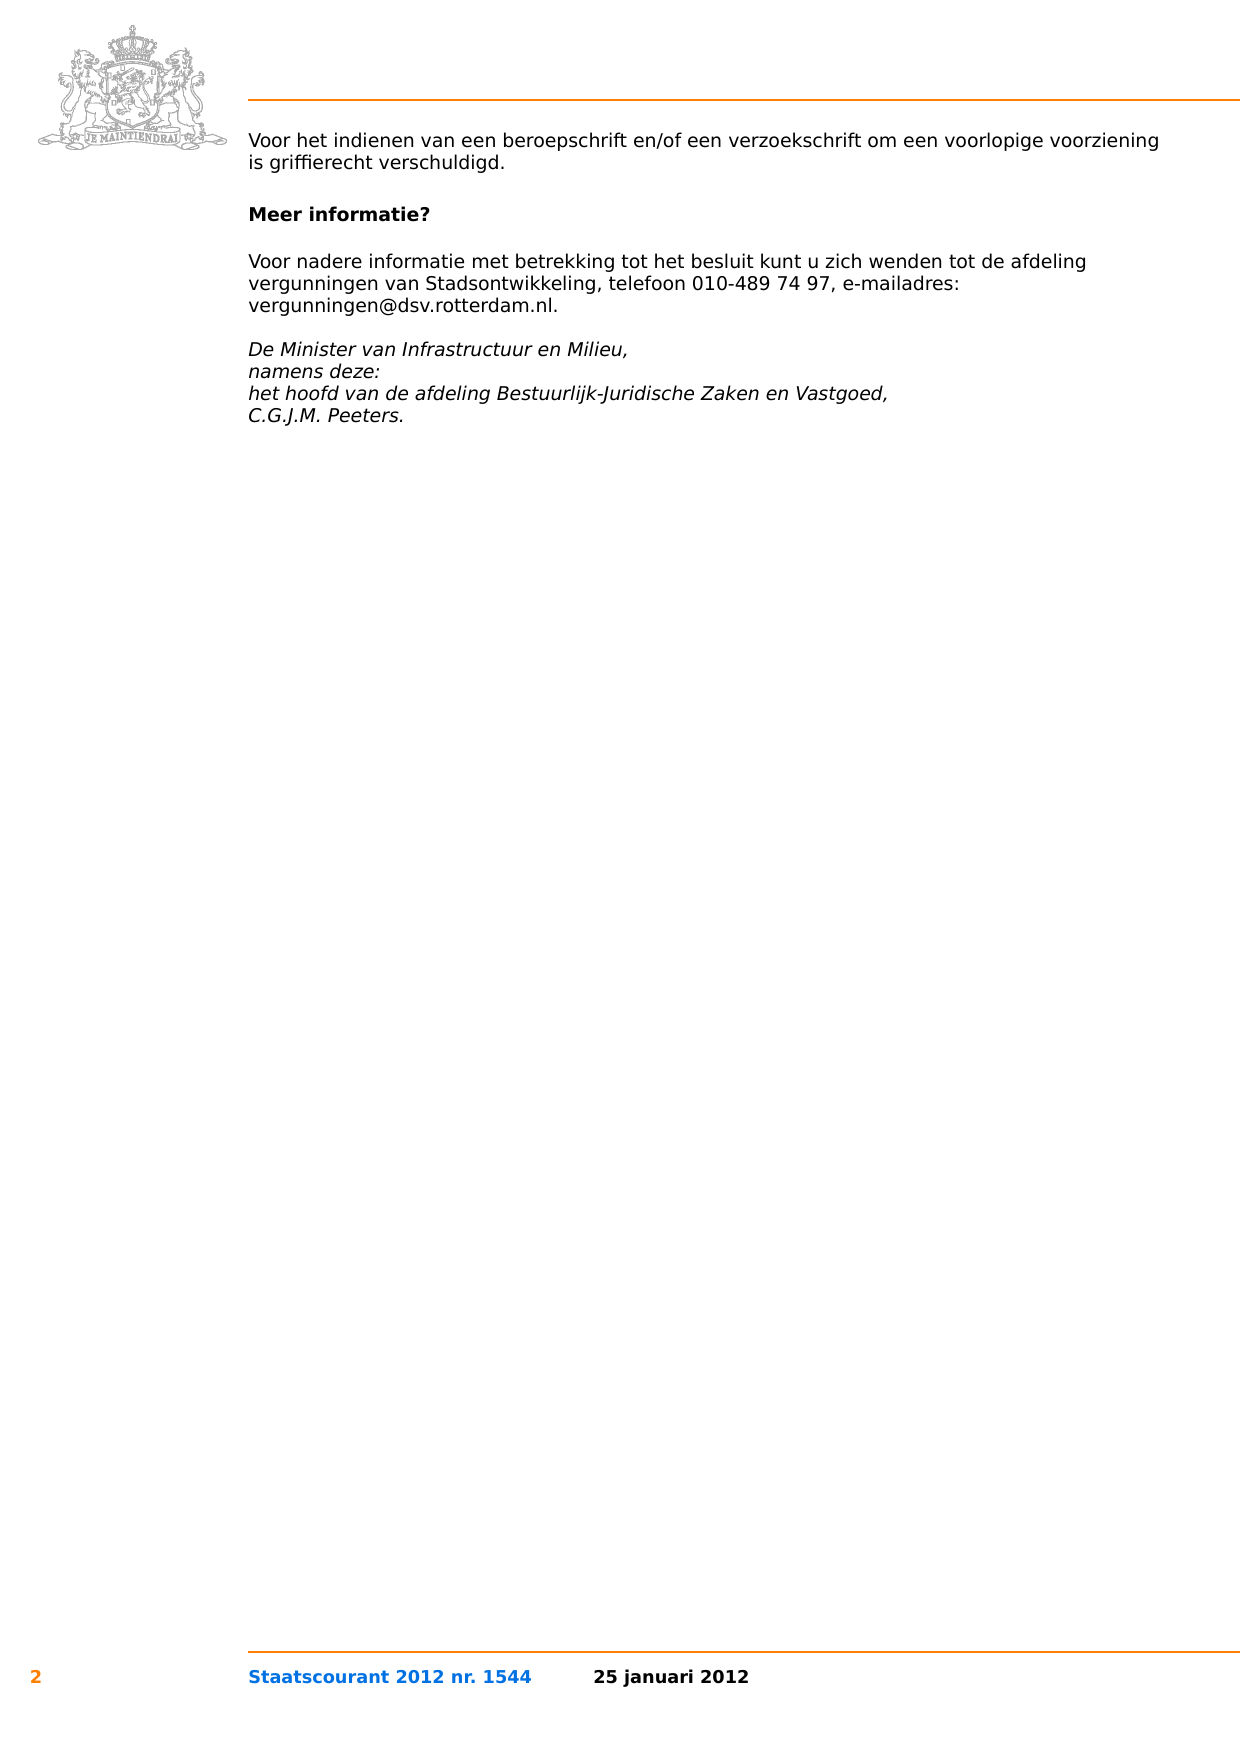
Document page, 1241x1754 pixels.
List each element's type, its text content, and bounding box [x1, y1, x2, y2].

picture [38, 25, 227, 150]
subtitle Meer informatie? [248, 204, 1163, 226]
text Voor het indienen van een beroepschrift en/of een verzoekschrift om een voorlopige voorziening is griffierecht verschuldigd. [248, 130, 1163, 174]
text De Minister van Infrastructuur en Milieu, namens deze: het hoofd van de afdeling Bestuurlijk-Juridische Zaken en Vastgoed, C.G.J.M. Peeters. [248, 339, 1163, 427]
text Voor nadere informatie met betrekking tot het besluit kunt u zich wenden tot de afdeling vergunningen van Stadsontwikkeling, telefoon 010-489 74 97, e-mailadres: vergunningen@dsv.rotterdam.nl. [248, 251, 1163, 317]
